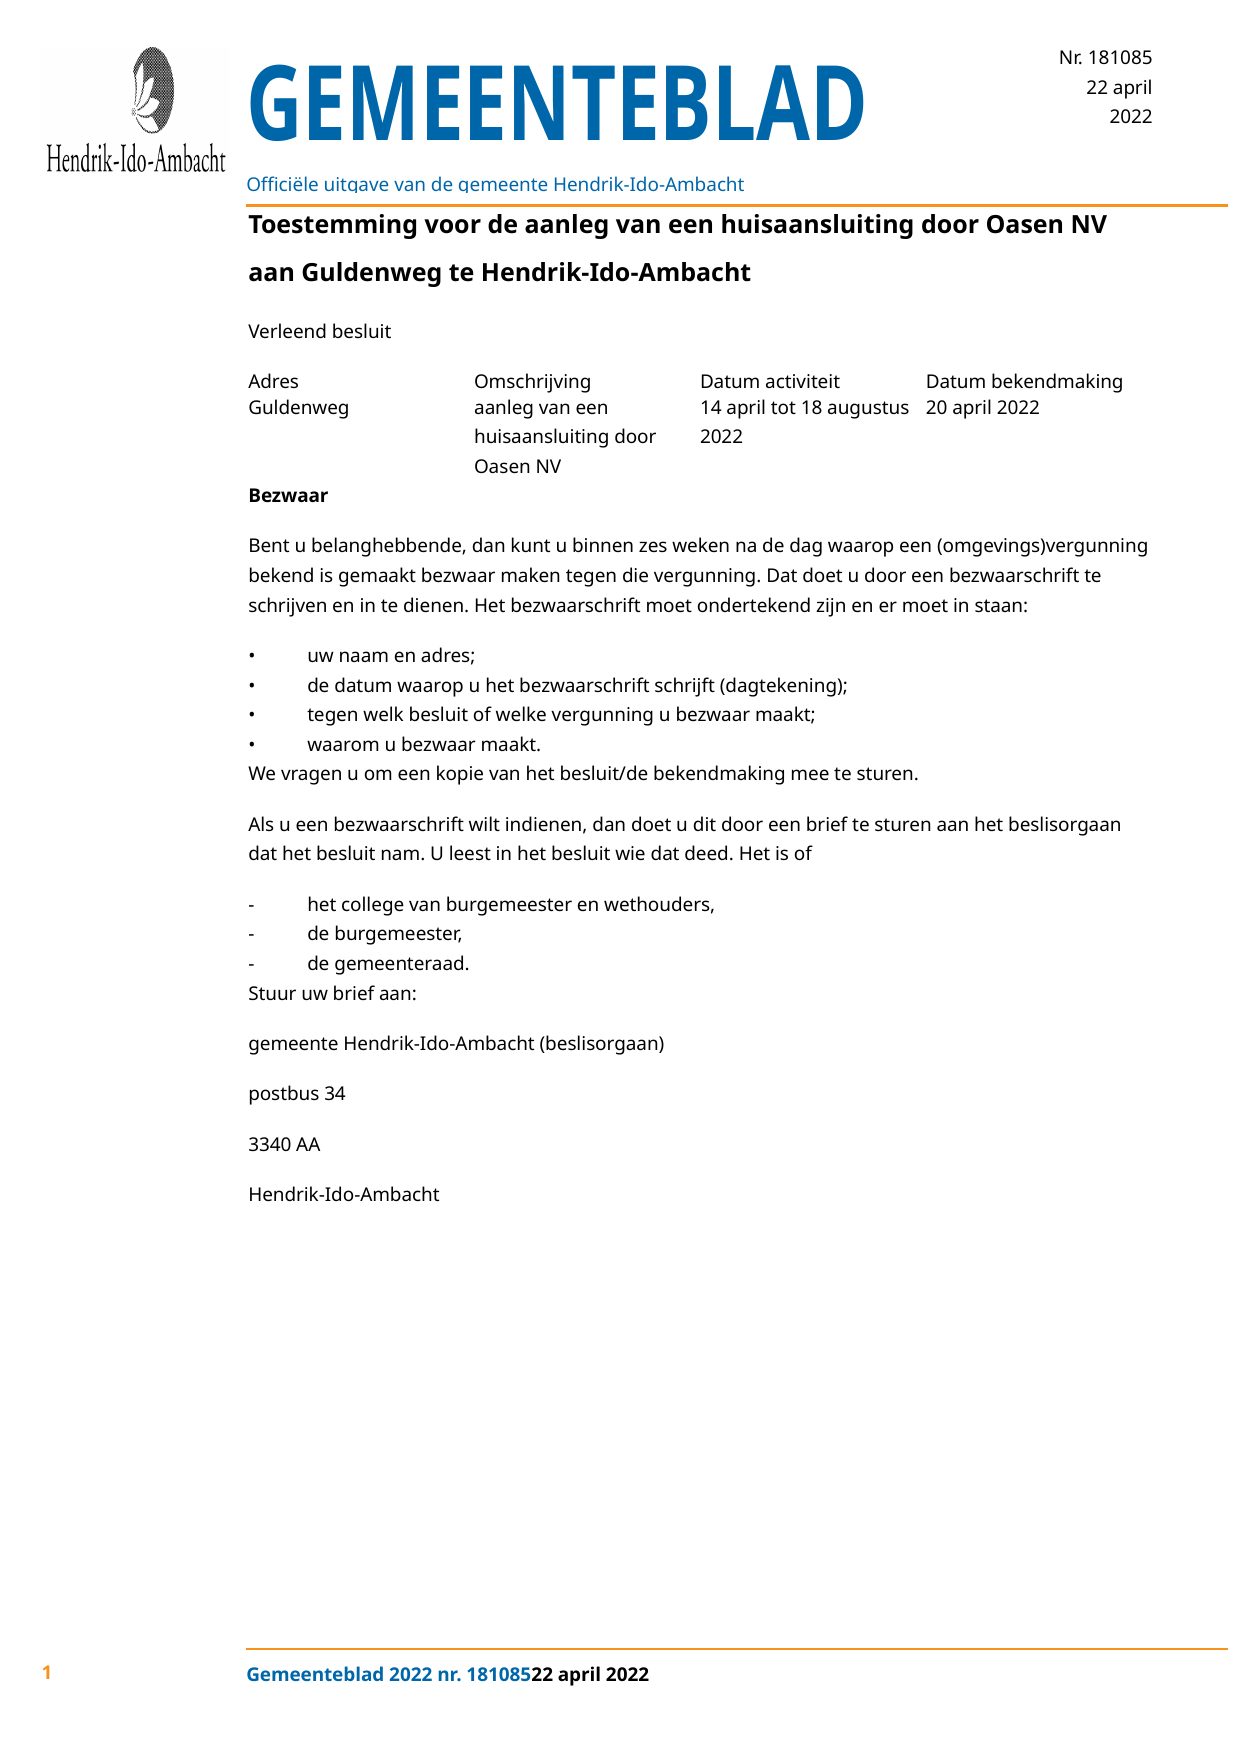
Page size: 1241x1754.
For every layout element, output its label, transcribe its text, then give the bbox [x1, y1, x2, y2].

table_header Datum activiteit [700, 369, 926, 394]
list uw naam en adres; [248, 642, 1152, 668]
text Als u een bezwaarschrift wilt indienen, dan doet u dit door een brief te sturen aan het beslisorgaan dat het besluit nam. U leest in het besluit wie dat deed. Het is of [248, 811, 1152, 866]
list tegen welk besluit of welke vergunning u bezwaar maakt; [248, 701, 1152, 727]
text We vragen u om een kopie van het besluit/de bekendmaking mee te sturen. [248, 761, 1152, 786]
table_header Omschrijving [474, 369, 700, 394]
table_header Adres [248, 369, 474, 394]
text Hendrik-Ido-Ambacht [248, 1181, 1152, 1207]
list de datum waarop u het bezwaarschrift schrijft (dagtekening); [248, 672, 1152, 698]
text Bezwaar [248, 482, 1152, 508]
list de burgemeester, [248, 921, 1152, 946]
text Bent u belanghebbende, dan kunt u binnen zes weken na de dag waarop een (omgevings)vergunning bekend is gemaakt bezwaar maken tegen die vergunning. Dat doet u door een bezwaarschrift te schrijven en in te dienen. Het bezwaarschrift moet ondertekend zijn en er moet in staan: [248, 533, 1152, 618]
text Stuur uw brief aan: [248, 980, 1152, 1006]
text Toestemming voor de aanleg van een huisaansluiting door Oasen NV aan Guldenweg te Hendrik-Ido-Ambacht [248, 207, 1152, 288]
list de gemeenteraad. [248, 950, 1152, 976]
table_cell Guldenweg [248, 394, 474, 479]
text gemeente Hendrik-Ido-Ambacht (beslisorgaan) [248, 1030, 1152, 1056]
text 3340 AA [248, 1131, 1152, 1157]
list waarom u bezwaar maakt. [248, 731, 1152, 757]
table_cell aanleg van een huisaansluiting door Oasen NV [474, 394, 700, 479]
table_cell 20 april 2022 [926, 394, 1152, 479]
table_header Datum bekendmaking [926, 369, 1152, 394]
text Verleend besluit [248, 318, 1152, 344]
text postbus 34 [248, 1081, 1152, 1106]
picture [41, 47, 231, 172]
table_cell 14 april tot 18 augustus 2022 [700, 394, 926, 479]
list het college van burgemeester en wethouders, [248, 891, 1152, 917]
